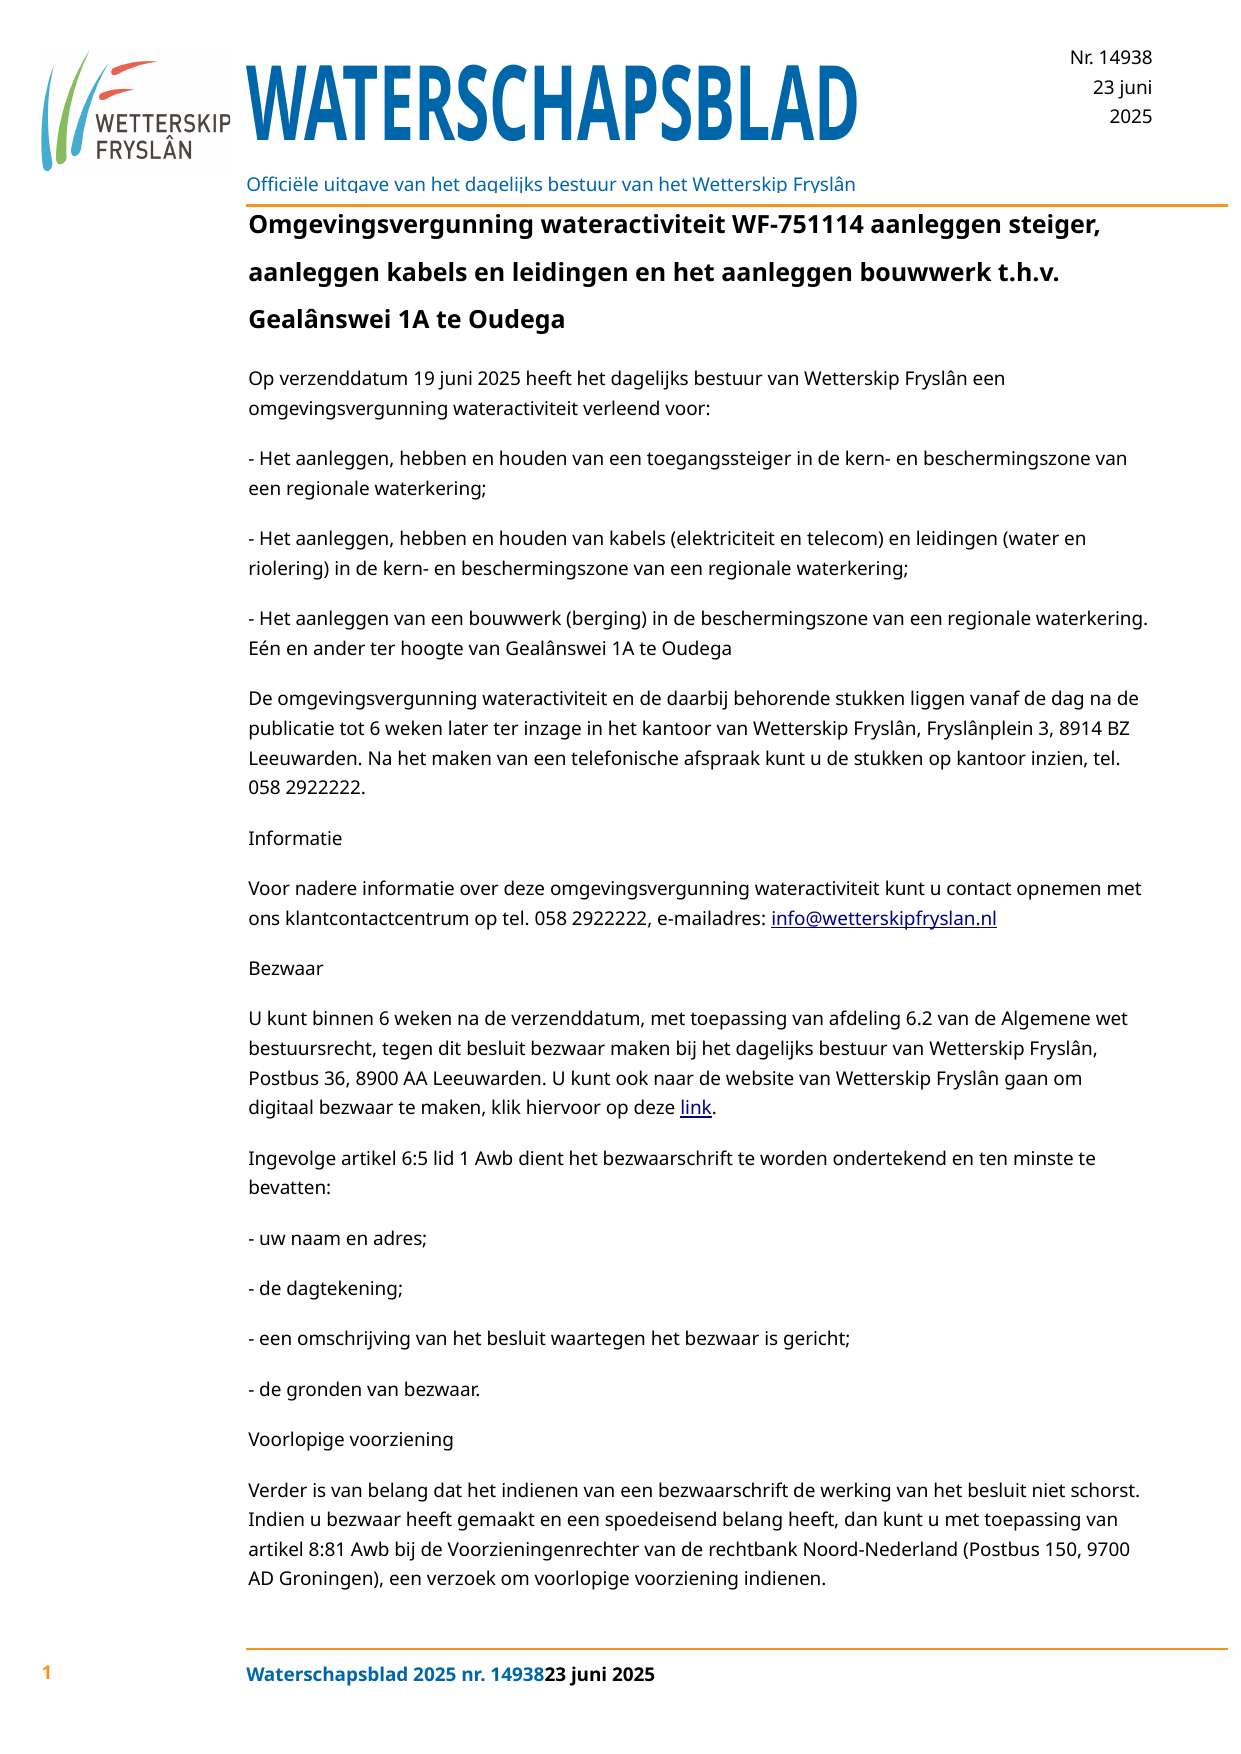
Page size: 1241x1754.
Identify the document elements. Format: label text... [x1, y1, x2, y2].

text - uw naam en adres; [248, 1225, 1152, 1250]
text - een omschrijving van het besluit waartegen het bezwaar is gericht; [248, 1326, 1152, 1351]
picture [41, 47, 231, 172]
text U kunt binnen 6 weken na de verzenddatum, met toepassing van afdeling 6.2 van de Algemene wet bestuursrecht, tegen dit besluit bezwaar maken bij het dagelijks bestuur van Wetterskip Fryslân, Postbus 36, 8900 AA Leeuwarden. U kunt ook naar de website van Wetterskip Fryslân gaan om digitaal bezwaar te maken, klik hiervoor op deze link. [248, 1006, 1152, 1120]
text Omgevingsvergunning wateractiviteit WF-751114 aanleggen steiger, aanleggen kabels en leidingen en het aanleggen bouwwerk t.h.v. Gealânswei 1A te Oudega [248, 207, 1152, 336]
text - Het aanleggen van een bouwwerk (berging) in de beschermingszone van een regionale waterkering. Eén en ander ter hoogte van Gealânswei 1A te Oudega [248, 606, 1152, 661]
text Ingevolge artikel 6:5 lid 1 Awb dient het bezwaarschrift te worden ondertekend en ten minste te bevatten: [248, 1145, 1152, 1200]
text - Het aanleggen, hebben en houden van een toegangssteiger in de kern- en beschermingszone van een regionale waterkering; [248, 446, 1152, 501]
text Verder is van belang dat het indienen van een bezwaarschrift de werking van het besluit niet schorst. Indien u bezwaar heeft gemaakt en een spoedeisend belang heeft, dan kunt u met toepassing van artikel 8:81 Awb bij de Voorzieningenrechter van de rechtbank Noord-Nederland (Postbus 150, 9700 AD Groningen), een verzoek om voorlopige voorziening indienen. [248, 1477, 1152, 1591]
text - Het aanleggen, hebben en houden van kabels (elektriciteit en telecom) en leidingen (water en riolering) in de kern- en beschermingszone van een regionale waterkering; [248, 526, 1152, 581]
text Bezwaar [248, 955, 1152, 981]
text Voor nadere informatie over deze omgevingsvergunning wateractiviteit kunt u contact opnemen met ons klantcontactcentrum op tel. 058 2922222, e-mailadres: info@wetterskipfryslan.nl [248, 875, 1152, 930]
text De omgevingsvergunning wateractiviteit en de daarbij behorende stukken liggen vanaf de dag na de publicatie tot 6 weken later ter inzage in het kantoor van Wetterskip Fryslân, Fryslânplein 3, 8914 BZ Leeuwarden. Na het maken van een telefonische afspraak kunt u de stukken op kantoor inzien, tel. 058 2922222. [248, 686, 1152, 800]
text - de dagtekening; [248, 1275, 1152, 1301]
text Op verzenddatum 19 juni 2025 heeft het dagelijks bestuur van Wetterskip Fryslân een omgevingsvergunning wateractiviteit verleend voor: [248, 366, 1152, 421]
text - de gronden van bezwaar. [248, 1376, 1152, 1402]
text Informatie [248, 825, 1152, 850]
text Voorlopige voorziening [248, 1426, 1152, 1452]
